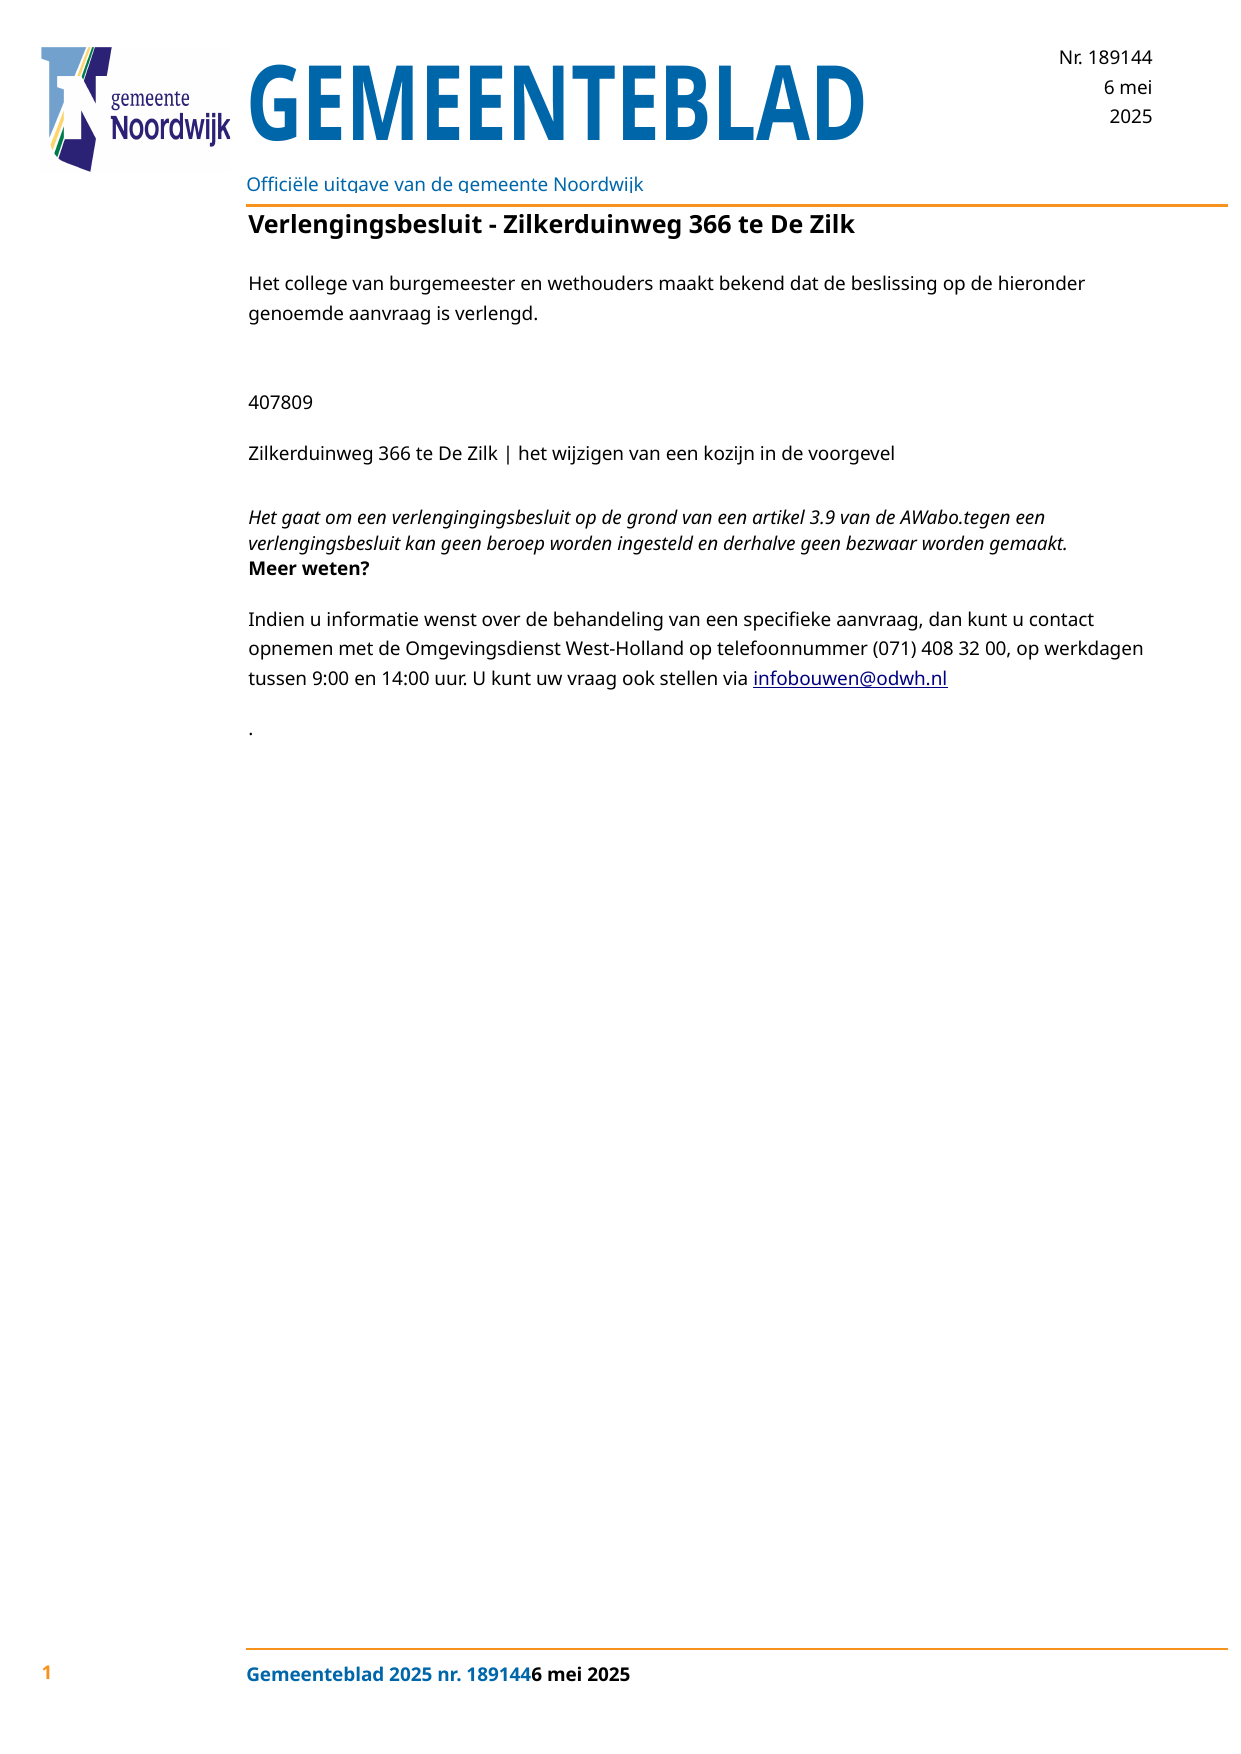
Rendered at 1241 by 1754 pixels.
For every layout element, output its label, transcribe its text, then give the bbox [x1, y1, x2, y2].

text 407809 [248, 389, 1152, 415]
text Het college van burgemeester en wethouders maakt bekend dat de beslissing op de hieronder genoemde aanvraag is verlengd. [248, 270, 1152, 326]
text Het gaat om een verlengingingsbesluit op de grond van een artikel 3.9 van de AWabo.tegen een verlengingsbesluit kan geen beroep worden ingesteld en derhalve geen bezwaar worden gemaakt. [248, 504, 1152, 555]
text Verlengingsbesluit - Zilkerduinweg 366 te De Zilk [248, 207, 1152, 241]
picture [41, 47, 231, 172]
text Indien u informatie wenst over de behandeling van een specifieke aanvraag, dan kunt u contact opnemen met de Omgevingsdienst West-Holland op telefoonnummer (071) 408 32 00, op werkdagen tussen 9:00 en 14:00 uur. U kunt uw vraag ook stellen via infobouwen@odwh.nl [248, 606, 1152, 691]
text Zilkerduinweg 366 te De Zilk | het wijzigen van een kozijn in de voorgevel [248, 440, 1152, 466]
text . [248, 715, 1152, 741]
text Meer weten? [248, 555, 1152, 581]
